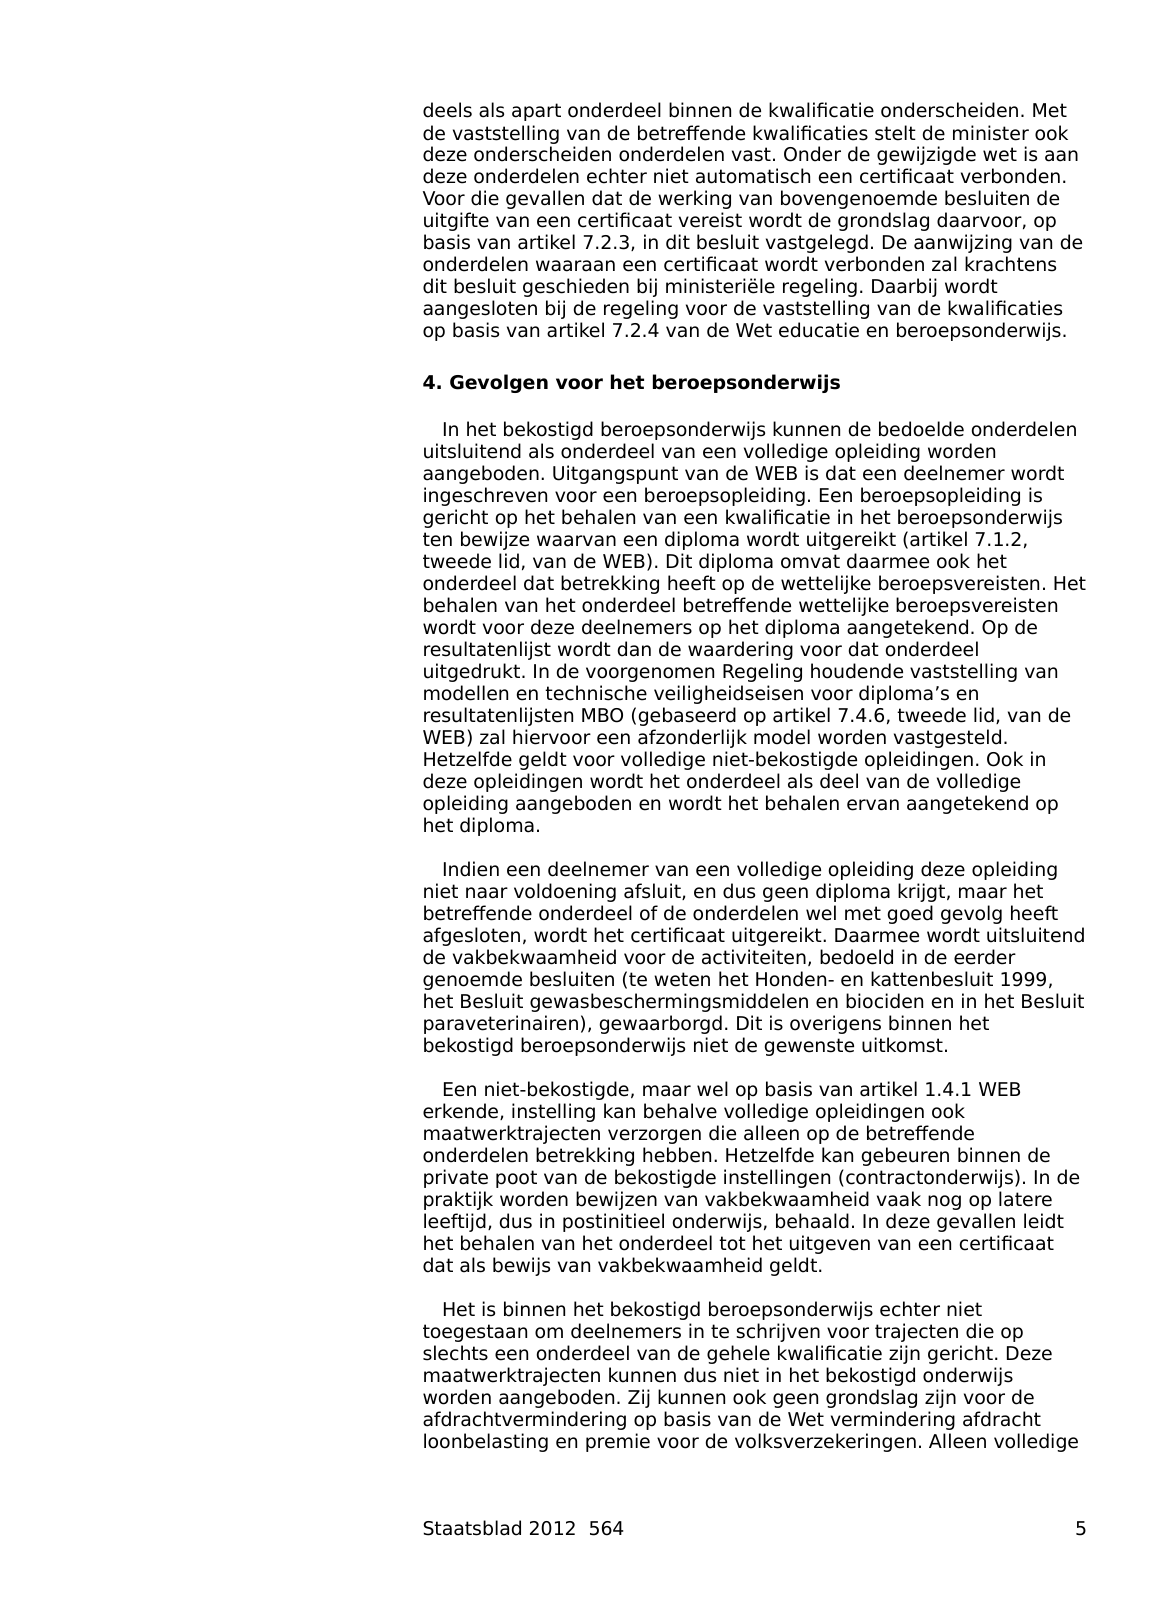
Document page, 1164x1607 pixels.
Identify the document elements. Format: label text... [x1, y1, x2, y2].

text Het is binnen het bekostigd beroepsonderwijs echter niet toegestaan om deelnemers in te schrijven voor trajecten die op slechts een onderdeel van de gehele kwalificatie zijn gericht. Deze maatwerktrajecten kunnen dus niet in het bekostigd onderwijs worden aangeboden. Zij kunnen ook geen grondslag zijn voor de afdrachtvermindering op basis van de Wet vermindering afdracht loonbelasting en premie voor de volksverzekeringen. Alleen volledige [422, 1299, 1087, 1453]
text In het bekostigd beroepsonderwijs kunnen de bedoelde onderdelen uitsluitend als onderdeel van een volledige opleiding worden aangeboden. Uitgangspunt van de WEB is dat een deelnemer wordt ingeschreven voor een beroepsopleiding. Een beroepsopleiding is gericht op het behalen van een kwalificatie in het beroepsonderwijs ten bewijze waarvan een diploma wordt uitgereikt (artikel 7.1.2, tweede lid, van de WEB). Dit diploma omvat daarmee ook het onderdeel dat betrekking heeft op de wettelijke beroepsvereisten. Het behalen van het onderdeel betreffende wettelijke beroepsvereisten wordt voor deze deelnemers op het diploma aangetekend. Op de resultatenlijst wordt dan de waardering voor dat onderdeel uitgedrukt. In de voorgenomen Regeling houdende vaststelling van modellen en technische veiligheidseisen voor diploma’s en resultatenlijsten MBO (gebaseerd op artikel 7.4.6, tweede lid, van de WEB) zal hiervoor een afzonderlijk model worden vastgesteld. Hetzelfde geldt voor volledige niet-bekostigde opleidingen. Ook in deze opleidingen wordt het onderdeel als deel van de volledige opleiding aangeboden en wordt het behalen ervan aangetekend op het diploma. [422, 419, 1087, 837]
text deels als apart onderdeel binnen de kwalificatie onderscheiden. Met de vaststelling van de betreffende kwalificaties stelt de minister ook deze onderscheiden onderdelen vast. Onder de gewijzigde wet is aan deze onderdelen echter niet automatisch een certificaat verbonden. Voor die gevallen dat de werking van bovengenoemde besluiten de uitgifte van een certificaat vereist wordt de grondslag daarvoor, op basis van artikel 7.2.3, in dit besluit vastgelegd. De aanwijzing van de onderdelen waaraan een certificaat wordt verbonden zal krachtens dit besluit geschieden bij ministeriële regeling. Daarbij wordt aangesloten bij de regeling voor de vaststelling van de kwalificaties op basis van artikel 7.2.4 van de Wet educatie en beroepsonderwijs. [422, 100, 1087, 342]
text Een niet-bekostigde, maar wel op basis van artikel 1.4.1 WEB erkende, instelling kan behalve volledige opleidingen ook maatwerktrajecten verzorgen die alleen op de betreffende onderdelen betrekking hebben. Hetzelfde kan gebeuren binnen de private poot van de bekostigde instellingen (contractonderwijs). In de praktijk worden bewijzen van vakbekwaamheid vaak nog op latere leeftijd, dus in postinitieel onderwijs, behaald. In deze gevallen leidt het behalen van het onderdeel tot het uitgeven van een certificaat dat als bewijs van vakbekwaamheid geldt. [422, 1079, 1087, 1277]
subtitle 4. Gevolgen voor het beroepsonderwijs [422, 372, 1087, 394]
text Indien een deelnemer van een volledige opleiding deze opleiding niet naar voldoening afsluit, en dus geen diploma krijgt, maar het betreffende onderdeel of de onderdelen wel met goed gevolg heeft afgesloten, wordt het certificaat uitgereikt. Daarmee wordt uitsluitend de vakbekwaamheid voor de activiteiten, bedoeld in de eerder genoemde besluiten (te weten het Honden- en kattenbesluit 1999, het Besluit gewasbeschermingsmiddelen en biociden en in het Besluit paraveterinairen), gewaarborgd. Dit is overigens binnen het bekostigd beroepsonderwijs niet de gewenste uitkomst. [422, 859, 1087, 1057]
